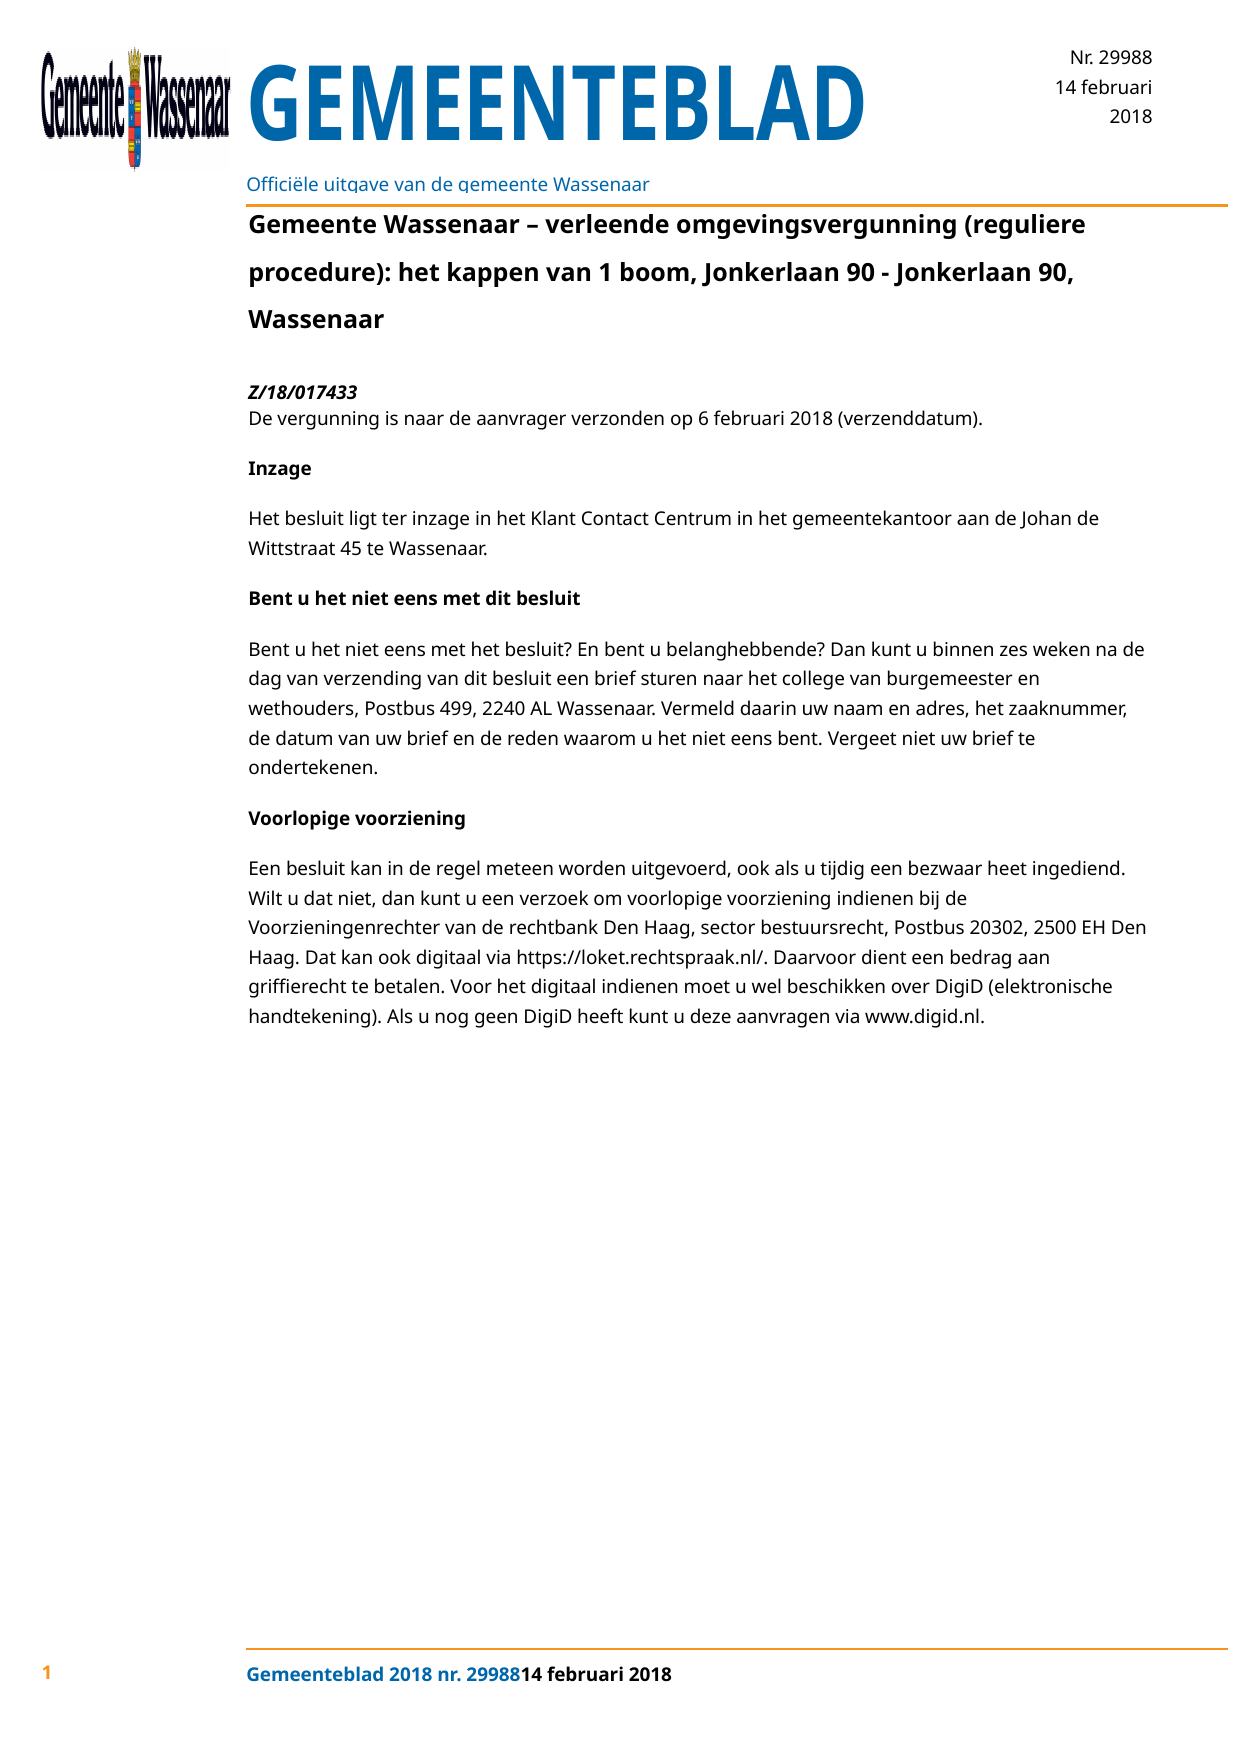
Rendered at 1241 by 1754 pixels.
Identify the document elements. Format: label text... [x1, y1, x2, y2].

picture [41, 47, 231, 172]
text Bent u het niet eens met dit besluit [248, 586, 1152, 611]
text Een besluit kan in de regel meteen worden uitgevoerd, ook als u tijdig een bezwaar heet ingediend. Wilt u dat niet, dan kunt u een verzoek om voorlopige voorziening indienen bij de Voorzieningenrechter van de rechtbank Den Haag, sector bestuursrecht, Postbus 20302, 2500 EH Den Haag. Dat kan ook digitaal via https://loket.rechtspraak.nl/. Daarvoor dient een bedrag aan griffierecht te betalen. Voor het digitaal indienen moet u wel beschikken over DigiD (elektronische handtekening). Als u nog geen DigiD heeft kunt u deze aanvragen via www.digid.nl. [248, 855, 1152, 1029]
text Inzage [248, 455, 1152, 481]
text Bent u het niet eens met het besluit? En bent u belanghebbende? Dan kunt u binnen zes weken na de dag van verzending van dit besluit een brief sturen naar het college van burgemeester en wethouders, Postbus 499, 2240 AL Wassenaar. Vermeld daarin uw naam en adres, het zaaknummer, de datum van uw brief en de reden waarom u het niet eens bent. Vergeet niet uw brief te ondertekenen. [248, 636, 1152, 780]
text Z/18/017433 [248, 379, 1152, 405]
text Gemeente Wassenaar – verleende omgevingsvergunning (reguliere procedure): het kappen van 1 boom, Jonkerlaan 90 - Jonkerlaan 90, Wassenaar [248, 207, 1152, 336]
text De vergunning is naar de aanvrager verzonden op 6 februari 2018 (verzenddatum). [248, 405, 1152, 431]
text Voorlopige voorziening [248, 805, 1152, 831]
text Het besluit ligt ter inzage in het Klant Contact Centrum in het gemeentekantoor aan de Johan de Wittstraat 45 te Wassenaar. [248, 506, 1152, 561]
